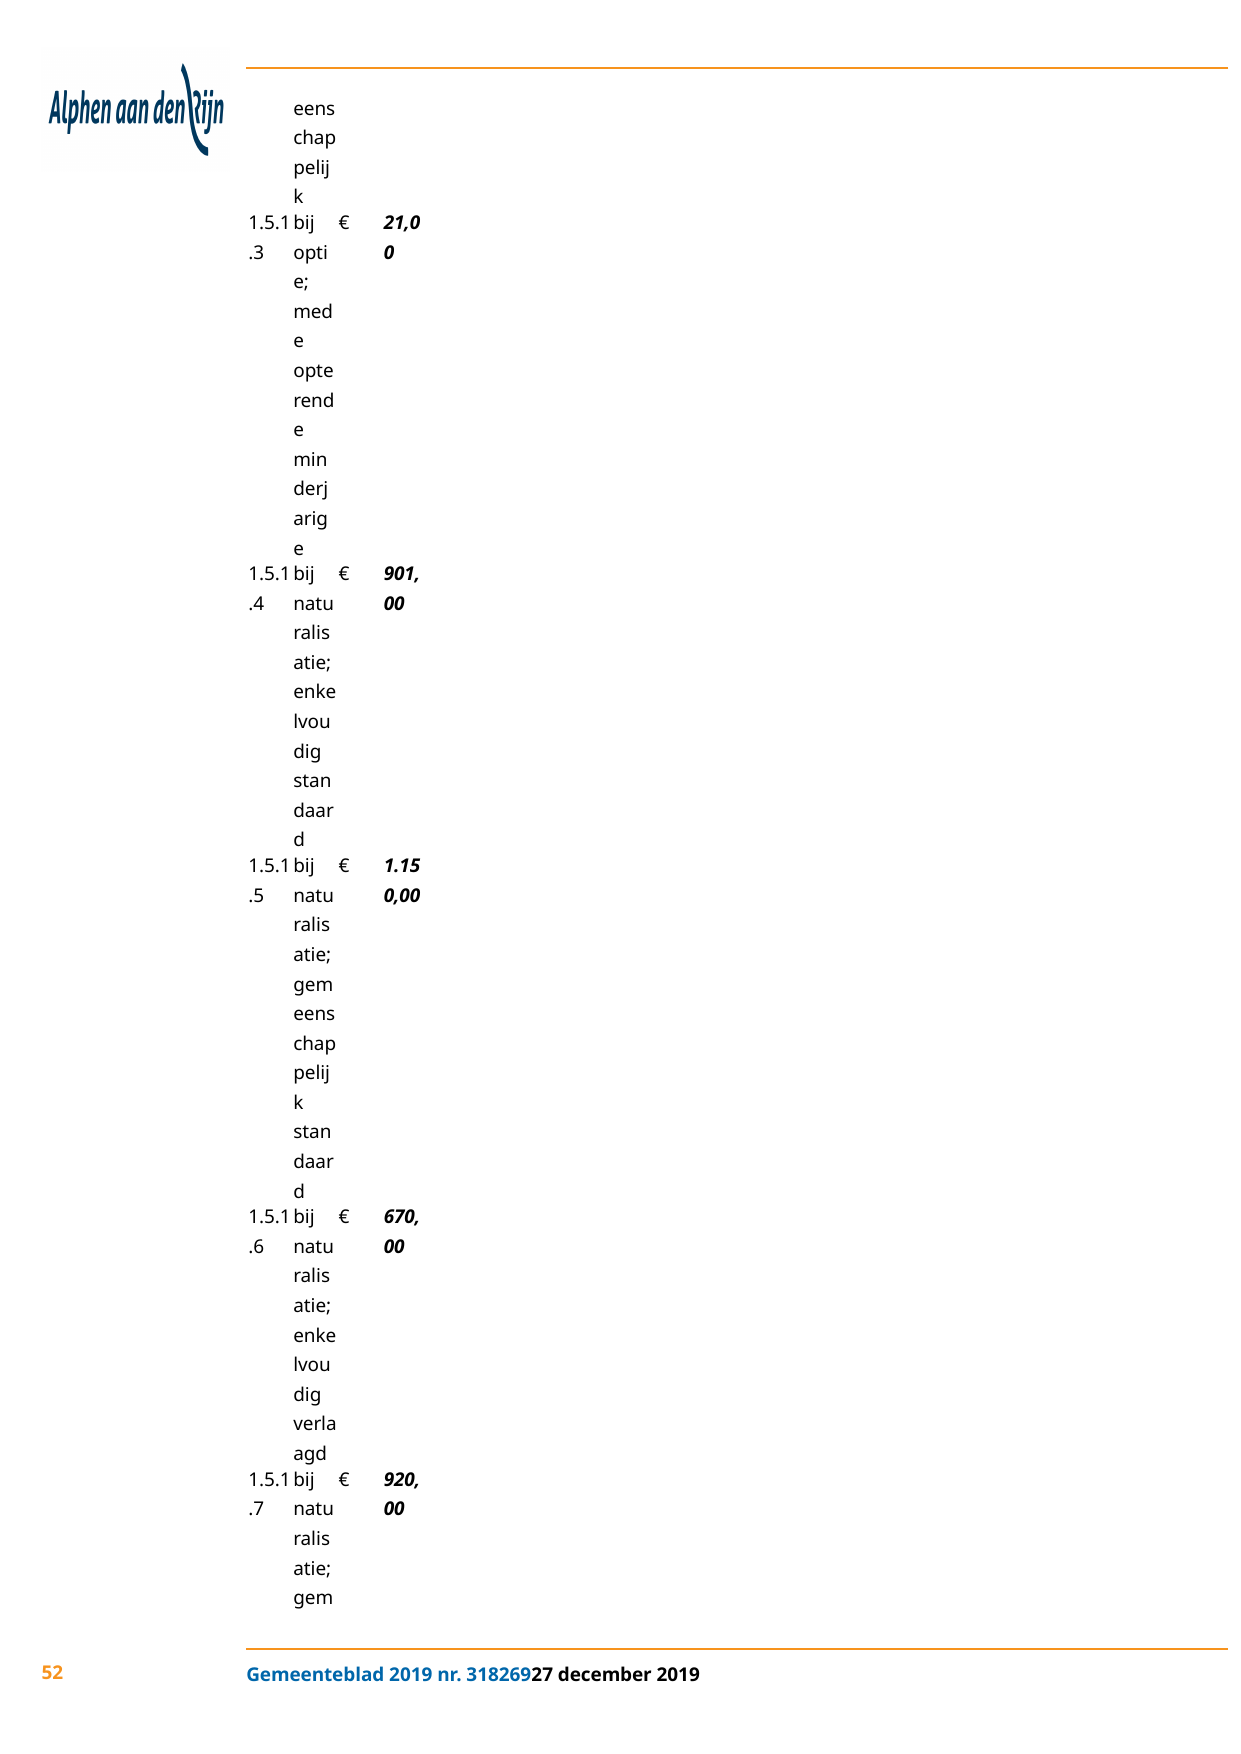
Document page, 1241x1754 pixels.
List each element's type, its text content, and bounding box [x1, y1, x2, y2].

table_cell € [338, 853, 383, 1203]
table_cell [384, 95, 429, 209]
table_cell bij optie; mede opterende minderjarige [293, 209, 338, 560]
table_cell [248, 95, 293, 209]
table_cell [338, 95, 383, 209]
table_cell 1.5.1.4 [248, 560, 293, 852]
table_cell bij naturalisatie; enkelvoudig standaard [293, 560, 338, 852]
table_cell 901,00 [384, 560, 429, 852]
table_cell 1.5.1.6 [248, 1204, 293, 1466]
table_cell 1.150,00 [384, 853, 429, 1203]
table_cell bij naturalisatie; gemeenschappelijk standaard [293, 853, 338, 1203]
table_cell bij naturalisatie; enkelvoudig verlaagd [293, 1204, 338, 1466]
table_cell 670,00 [384, 1204, 429, 1466]
table_cell € [338, 560, 383, 852]
table_cell 1.5.1.5 [248, 853, 293, 1203]
table_cell € [338, 209, 383, 560]
table_cell bij naturalisatie; gem [293, 1466, 338, 1610]
table_cell € [338, 1204, 383, 1466]
table_cell 1.5.1.7 [248, 1466, 293, 1610]
table_cell 920,00 [384, 1466, 429, 1610]
picture [41, 47, 231, 172]
table_cell 21,00 [384, 209, 429, 560]
table_cell eenschappelijk [293, 95, 338, 209]
table_cell € [338, 1466, 383, 1610]
table_cell 1.5.1.3 [248, 209, 293, 560]
